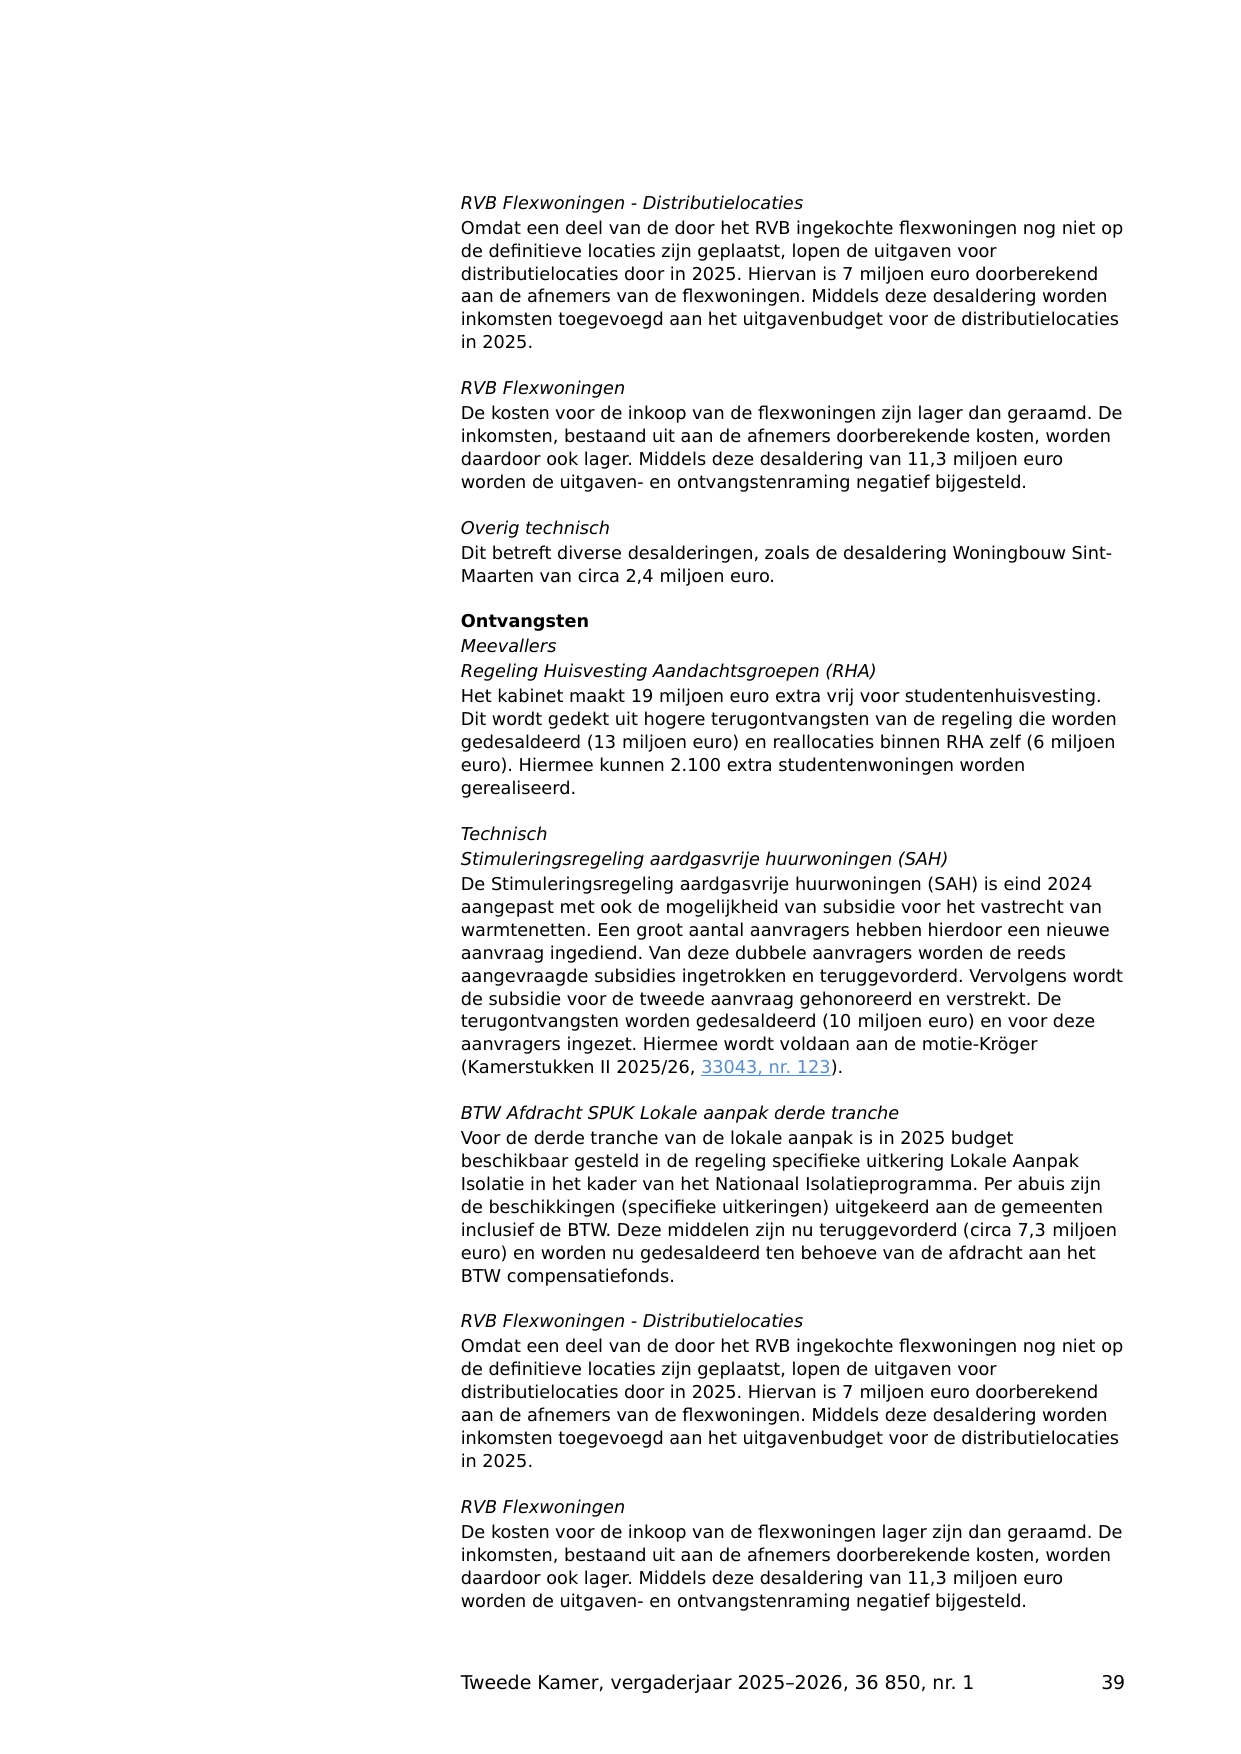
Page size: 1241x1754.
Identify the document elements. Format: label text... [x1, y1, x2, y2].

text Regeling Huisvesting Aandachtsgroepen (RHA) [461, 659, 1125, 682]
text RVB Flexwoningen - Distributielocaties [461, 1309, 1125, 1332]
text Omdat een deel van de door het RVB ingekochte flexwoningen nog niet op de definitieve locaties zijn geplaatst, lopen de uitgaven voor distributielocaties door in 2025. Hiervan is 7 miljoen euro doorberekend aan de afnemers van de flexwoningen. Middels deze desaldering worden inkomsten toegevoegd aan het uitgavenbudget voor de distributielocaties in 2025. [461, 216, 1125, 353]
text BTW Afdracht SPUK Lokale aanpak derde tranche [461, 1101, 1125, 1124]
text De kosten voor de inkoop van de flexwoningen lager zijn dan geraamd. De inkomsten, bestaand uit aan de afnemers doorberekende kosten, worden daardoor ook lager. Middels deze desaldering van 11,3 miljoen euro worden de uitgaven- en ontvangstenraming negatief bijgesteld. [461, 1520, 1125, 1612]
text Dit betreft diverse desalderingen, zoals de desaldering Woningbouw Sint-Maarten van circa 2,4 miljoen euro. [461, 541, 1125, 587]
text Technisch [461, 822, 1125, 845]
text De Stimuleringsregeling aardgasvrije huurwoningen (SAH) is eind 2024 aangepast met ook de mogelijkheid van subsidie voor het vastrecht van warmtenetten. Een groot aantal aanvragers hebben hierdoor een nieuwe aanvraag ingediend. Van deze dubbele aanvragers worden de reeds aangevraagde subsidies ingetrokken en teruggevorderd. Vervolgens wordt de subsidie voor de tweede aanvraag gehonoreerd en verstrekt. De terugontvangsten worden gedesaldeerd (10 miljoen euro) en voor deze aanvragers ingezet. Hiermee wordt voldaan aan de motie-Kröger (Kamerstukken II 2025/26, 33043, nr. 123). [461, 872, 1125, 1078]
text RVB Flexwoningen [461, 1495, 1125, 1518]
text Ontvangsten [461, 609, 1125, 632]
text RVB Flexwoningen - Distributielocaties [461, 191, 1125, 214]
text Omdat een deel van de door het RVB ingekochte flexwoningen nog niet op de definitieve locaties zijn geplaatst, lopen de uitgaven voor distributielocaties door in 2025. Hiervan is 7 miljoen euro doorberekend aan de afnemers van de flexwoningen. Middels deze desaldering worden inkomsten toegevoegd aan het uitgavenbudget voor de distributielocaties in 2025. [461, 1334, 1125, 1472]
text Overig technisch [461, 516, 1125, 539]
text Voor de derde tranche van de lokale aanpak is in 2025 budget beschikbaar gesteld in de regeling specifieke uitkering Lokale Aanpak Isolatie in het kader van het Nationaal Isolatieprogramma. Per abuis zijn de beschikkingen (specifieke uitkeringen) uitgekeerd aan de gemeenten inclusief de BTW. Deze middelen zijn nu teruggevorderd (circa 7,3 miljoen euro) en worden nu gedesaldeerd ten behoeve van de afdracht aan het BTW compensatiefonds. [461, 1126, 1125, 1287]
text Meevallers [461, 634, 1125, 657]
text De kosten voor de inkoop van de flexwoningen zijn lager dan geraamd. De inkomsten, bestaand uit aan de afnemers doorberekende kosten, worden daardoor ook lager. Middels deze desaldering van 11,3 miljoen euro worden de uitgaven- en ontvangstenraming negatief bijgesteld. [461, 401, 1125, 493]
text Stimuleringsregeling aardgasvrije huurwoningen (SAH) [461, 847, 1125, 870]
text RVB Flexwoningen [461, 376, 1125, 399]
text Het kabinet maakt 19 miljoen euro extra vrij voor studentenhuisvesting. Dit wordt gedekt uit hogere terugontvangsten van de regeling die worden gedesaldeerd (13 miljoen euro) en reallocaties binnen RHA zelf (6 miljoen euro). Hiermee kunnen 2.100 extra studentenwoningen worden gerealiseerd. [461, 684, 1125, 799]
